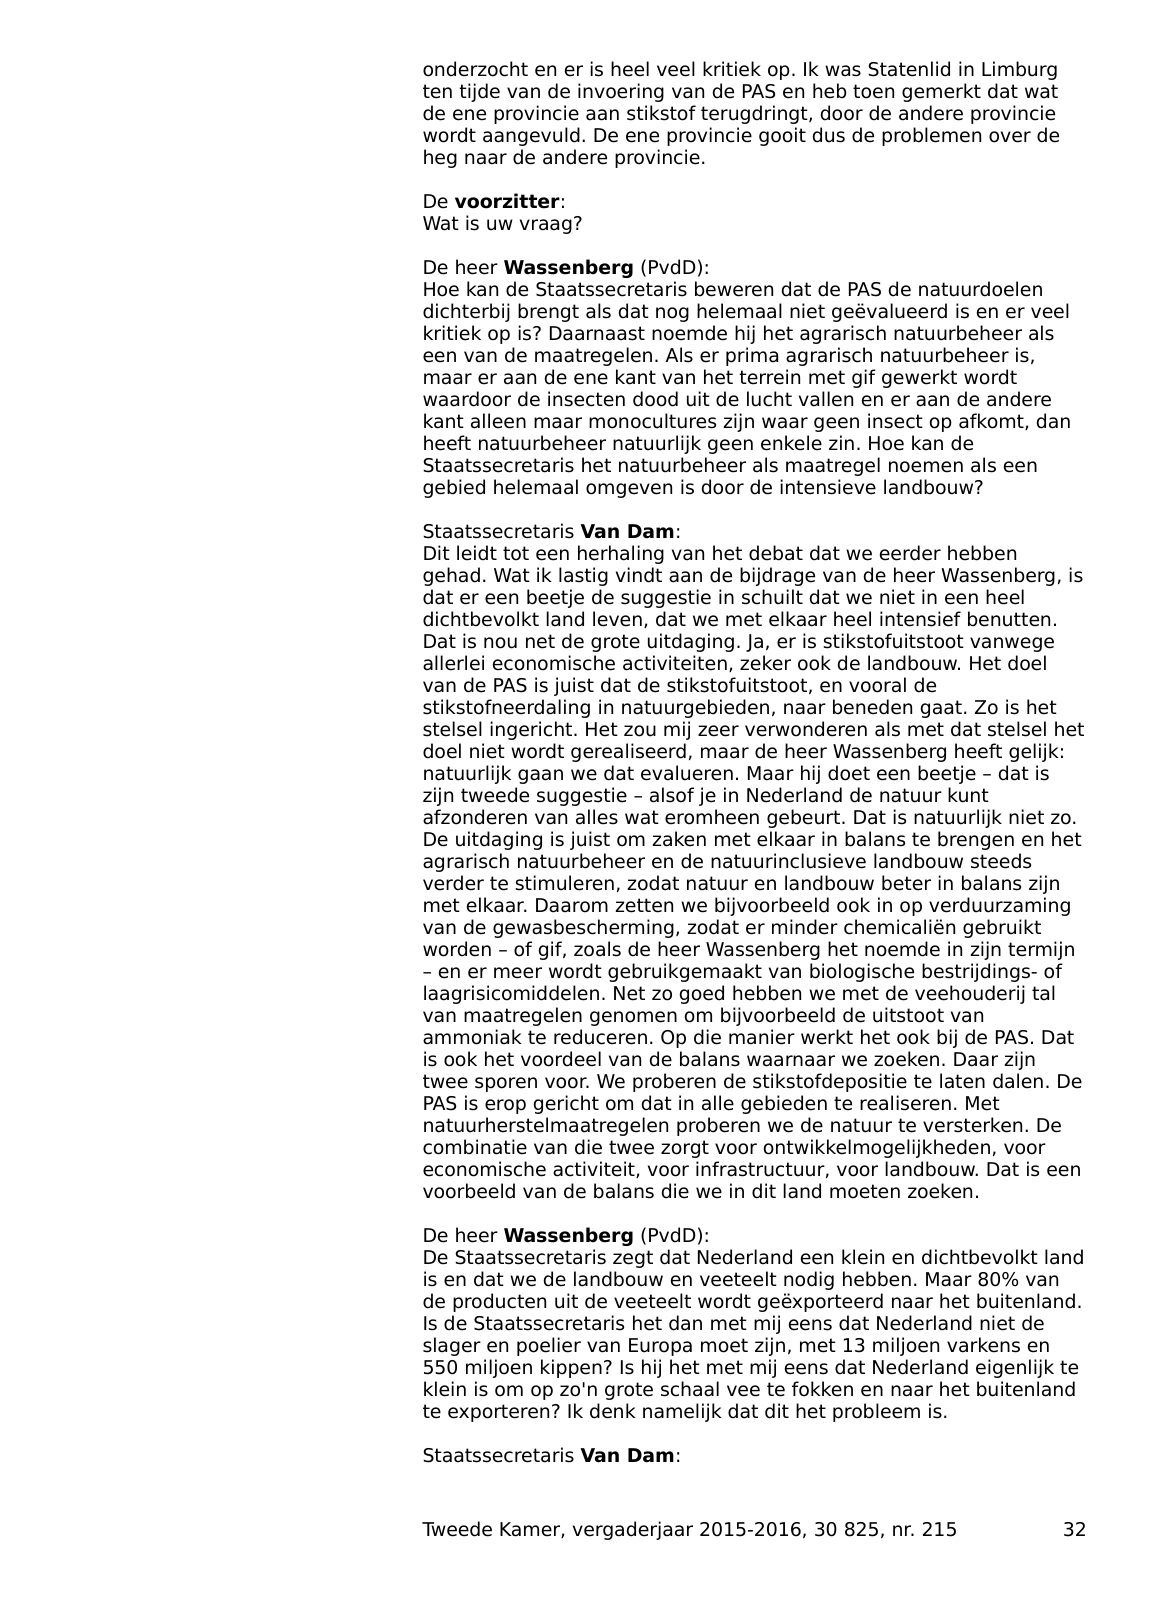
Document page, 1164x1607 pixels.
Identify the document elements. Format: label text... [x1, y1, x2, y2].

text De heer Wassenberg (PvdD): [422, 1225, 1087, 1247]
text Staatssecretaris Van Dam: [422, 1445, 1087, 1467]
text Wat is uw vraag? [422, 213, 1087, 235]
text De Staatssecretaris zegt dat Nederland een klein en dichtbevolkt land is en dat we de landbouw en veeteelt nodig hebben. Maar 80% van de producten uit de veeteelt wordt geëxporteerd naar het buitenland. Is de Staatssecretaris het dan met mij eens dat Nederland niet de slager en poelier van Europa moet zijn, met 13 miljoen varkens en 550 miljoen kippen? Is hij het met mij eens dat Nederland eigenlijk te klein is om op zo'n grote schaal vee te fokken en naar het buitenland te exporteren? Ik denk namelijk dat dit het probleem is. [422, 1247, 1087, 1423]
text onderzocht en er is heel veel kritiek op. Ik was Statenlid in Limburg ten tijde van de invoering van de PAS en heb toen gemerkt dat wat de ene provincie aan stikstof terugdringt, door de andere provincie wordt aangevuld. De ene provincie gooit dus de problemen over de heg naar de andere provincie. [422, 59, 1087, 169]
text Hoe kan de Staatssecretaris beweren dat de PAS de natuurdoelen dichterbij brengt als dat nog helemaal niet geëvalueerd is en er veel kritiek op is? Daarnaast noemde hij het agrarisch natuurbeheer als een van de maatregelen. Als er prima agrarisch natuurbeheer is, maar er aan de ene kant van het terrein met gif gewerkt wordt waardoor de insecten dood uit de lucht vallen en er aan de andere kant alleen maar monocultures zijn waar geen insect op afkomt, dan heeft natuurbeheer natuurlijk geen enkele zin. Hoe kan de Staatssecretaris het natuurbeheer als maatregel noemen als een gebied helemaal omgeven is door de intensieve landbouw? [422, 279, 1087, 499]
text De heer Wassenberg (PvdD): [422, 257, 1087, 279]
text Staatssecretaris Van Dam: [422, 521, 1087, 543]
text De voorzitter: [422, 191, 1087, 213]
text Dit leidt tot een herhaling van het debat dat we eerder hebben gehad. Wat ik lastig vindt aan de bijdrage van de heer Wassenberg, is dat er een beetje de suggestie in schuilt dat we niet in een heel dichtbevolkt land leven, dat we met elkaar heel intensief benutten. Dat is nou net de grote uitdaging. Ja, er is stikstofuitstoot vanwege allerlei economische activiteiten, zeker ook de landbouw. Het doel van de PAS is juist dat de stikstofuitstoot, en vooral de stikstofneerdaling in natuurgebieden, naar beneden gaat. Zo is het stelsel ingericht. Het zou mij zeer verwonderen als met dat stelsel het doel niet wordt gerealiseerd, maar de heer Wassenberg heeft gelijk: natuurlijk gaan we dat evalueren. Maar hij doet een beetje – dat is zijn tweede suggestie – alsof je in Nederland de natuur kunt afzonderen van alles wat eromheen gebeurt. Dat is natuurlijk niet zo. De uitdaging is juist om zaken met elkaar in balans te brengen en het agrarisch natuurbeheer en de natuurinclusieve landbouw steeds verder te stimuleren, zodat natuur en landbouw beter in balans zijn met elkaar. Daarom zetten we bijvoorbeeld ook in op verduurzaming van de gewasbescherming, zodat er minder chemicaliën gebruikt worden – of gif, zoals de heer Wassenberg het noemde in zijn termijn – en er meer wordt gebruikgemaakt van biologische bestrijdings- of laagrisicomiddelen. Net zo goed hebben we met de veehouderij tal van maatregelen genomen om bijvoorbeeld de uitstoot van ammoniak te reduceren. Op die manier werkt het ook bij de PAS. Dat is ook het voordeel van de balans waarnaar we zoeken. Daar zijn twee sporen voor. We proberen de stikstofdepositie te laten dalen. De PAS is erop gericht om dat in alle gebieden te realiseren. Met natuurherstelmaatregelen proberen we de natuur te versterken. De combinatie van die twee zorgt voor ontwikkelmogelijkheden, voor economische activiteit, voor infrastructuur, voor landbouw. Dat is een voorbeeld van de balans die we in dit land moeten zoeken. [422, 543, 1087, 1203]
